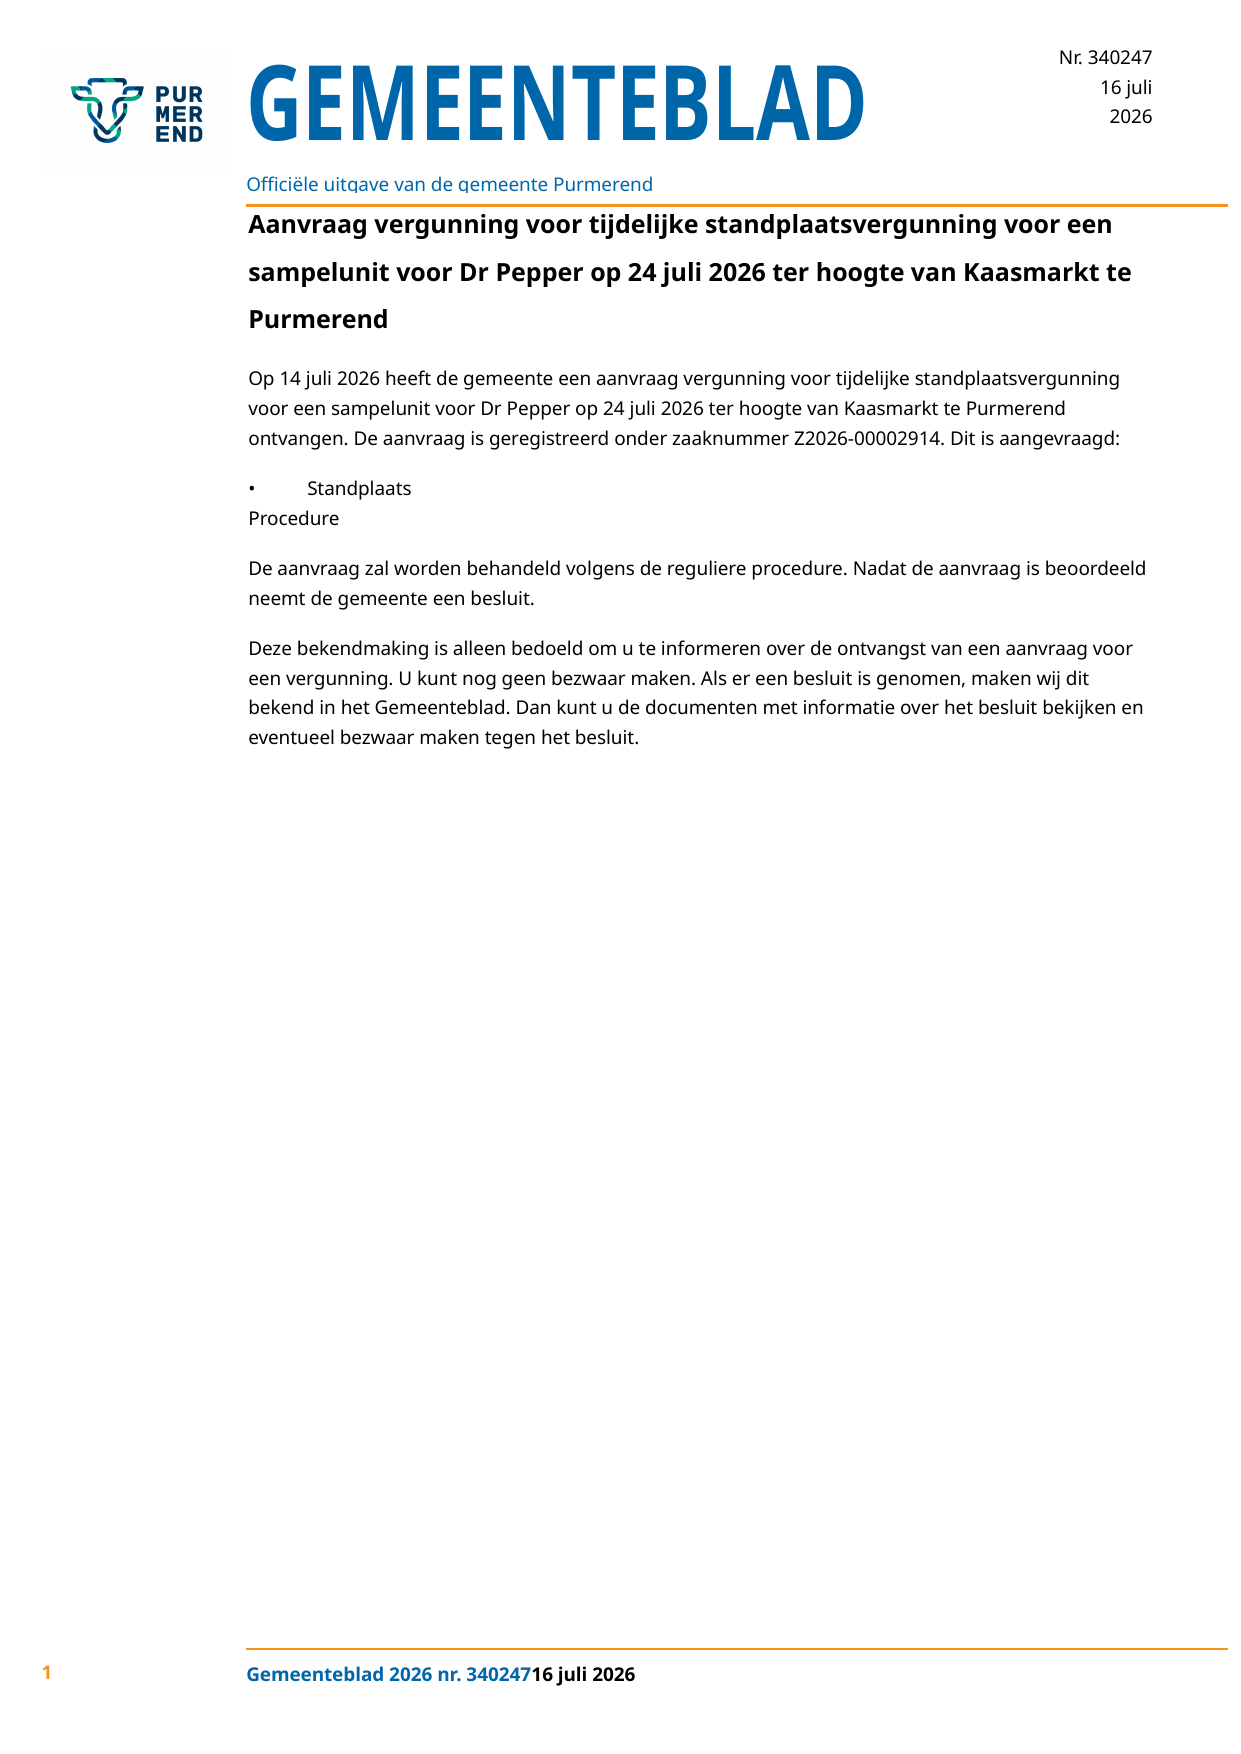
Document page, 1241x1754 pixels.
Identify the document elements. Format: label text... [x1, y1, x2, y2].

text Op 14 juli 2026 heeft de gemeente een aanvraag vergunning voor tijdelijke standplaatsvergunning voor een sampelunit voor Dr Pepper op 24 juli 2026 ter hoogte van Kaasmarkt te Purmerend ontvangen. De aanvraag is geregistreerd onder zaaknummer Z2026-00002914. Dit is aangevraagd: [248, 366, 1152, 450]
text Aanvraag vergunning voor tijdelijke standplaatsvergunning voor een sampelunit voor Dr Pepper op 24 juli 2026 ter hoogte van Kaasmarkt te Purmerend [248, 207, 1152, 336]
text Deze bekendmaking is alleen bedoeld om u te informeren over de ontvangst van een aanvraag voor een vergunning. U kunt nog geen bezwaar maken. Als er een besluit is genomen, maken wij dit bekend in het Gemeenteblad. Dan kunt u de documenten met informatie over het besluit bekijken en eventueel bezwaar maken tegen het besluit. [248, 635, 1152, 749]
list Standplaats [248, 475, 1152, 501]
text Procedure [248, 505, 1152, 530]
picture [41, 47, 231, 172]
text De aanvraag zal worden behandeld volgens de reguliere procedure. Nadat de aanvraag is beoordeeld neemt de gemeente een besluit. [248, 555, 1152, 610]
